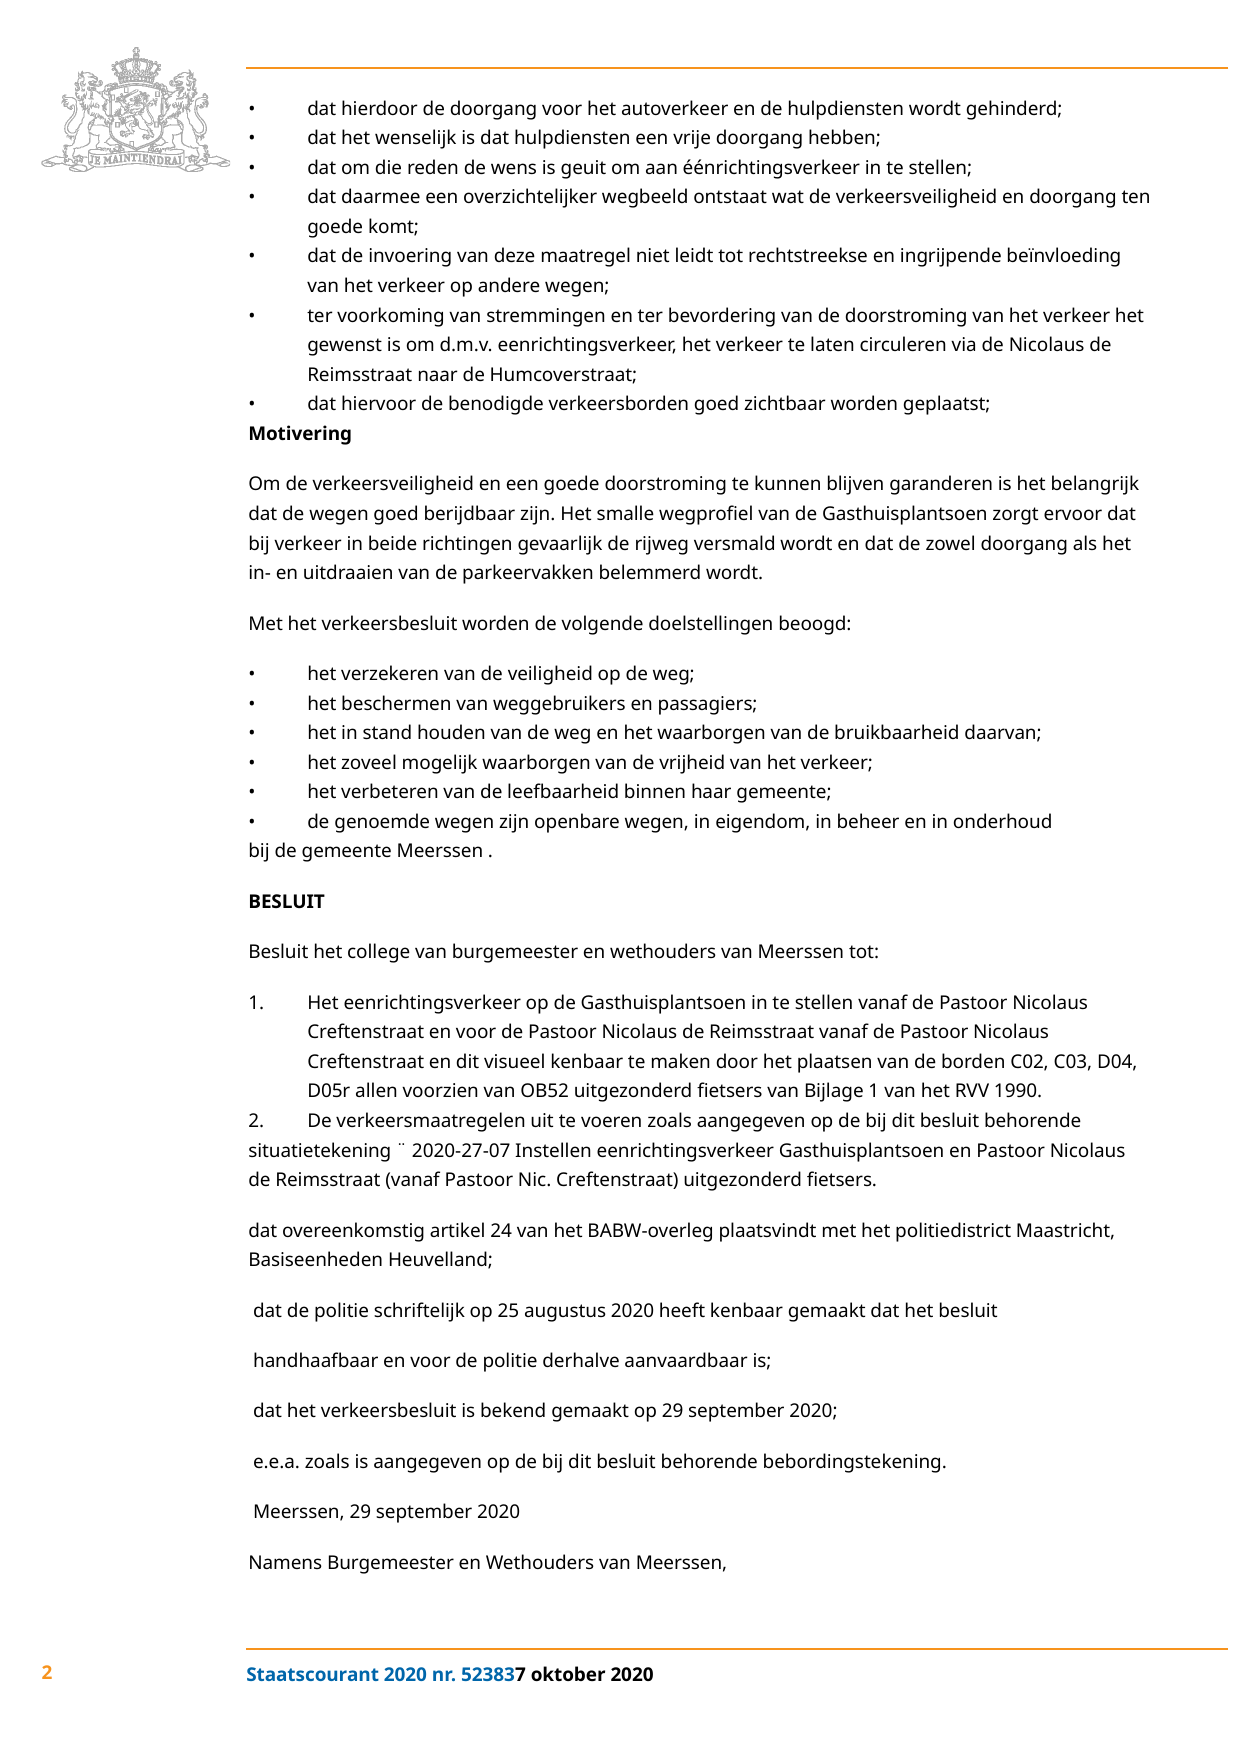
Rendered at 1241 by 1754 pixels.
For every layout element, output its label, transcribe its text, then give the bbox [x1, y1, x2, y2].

text Om de verkeersveiligheid en een goede doorstroming te kunnen blijven garanderen is het belangrijk dat de wegen goed berijdbaar zijn. Het smalle wegprofiel van de Gasthuisplantsoen zorgt ervoor dat bij verkeer in beide richtingen gevaarlijk de rijweg versmald wordt en dat de zowel doorgang als het in- en uitdraaien van de parkeervakken belemmerd wordt. [248, 471, 1152, 585]
list dat het wenselijk is dat hulpdiensten een vrije doorgang hebben; [248, 124, 1152, 150]
text Motivering [248, 420, 1152, 446]
text dat het verkeersbesluit is bekend gemaakt op 29 september 2020; [248, 1398, 1152, 1423]
list de genoemde wegen zijn openbare wegen, in eigendom, in beheer en in onderhoud [248, 808, 1152, 834]
list het in stand houden van de weg en het waarborgen van de bruikbaarheid daarvan; [248, 719, 1152, 745]
text situatietekening ¨ 2020-27-07 Instellen eenrichtingsverkeer Gasthuisplantsoen en Pastoor Nicolaus de Reimsstraat (vanaf Pastoor Nic. Creftenstraat) uitgezonderd fietsers. [248, 1137, 1152, 1192]
text dat de politie schriftelijk op 25 augustus 2020 heeft kenbaar gemaakt dat het besluit [248, 1297, 1152, 1323]
text handhaafbaar en voor de politie derhalve aanvaardbaar is; [248, 1347, 1152, 1373]
text Besluit het college van burgemeester en wethouders van Meerssen tot: [248, 938, 1152, 964]
text Met het verkeersbesluit worden de volgende doelstellingen beoogd: [248, 610, 1152, 636]
list dat de invoering van deze maatregel niet leidt tot rechtstreekse en ingrijpende beïnvloeding van het verkeer op andere wegen; [248, 243, 1152, 298]
text Meerssen, 29 september 2020 [248, 1498, 1152, 1524]
list het verzekeren van de veiligheid op de weg; [248, 660, 1152, 686]
list Het eenrichtingsverkeer op de Gasthuisplantsoen in te stellen vanaf de Pastoor Nicolaus Creftenstraat en voor de Pastoor Nicolaus de Reimsstraat vanaf de Pastoor Nicolaus Creftenstraat en dit visueel kenbaar te maken door het plaatsen van de borden C02, C03, D04, D05r allen voorzien van OB52 uitgezonderd fietsers van Bijlage 1 van het RVV 1990. [248, 989, 1152, 1103]
list dat hierdoor de doorgang voor het autoverkeer en de hulpdiensten wordt gehinderd; [248, 95, 1152, 121]
picture [41, 47, 231, 172]
text Namens Burgemeester en Wethouders van Meerssen, [248, 1549, 1152, 1575]
list het zoveel mogelijk waarborgen van de vrijheid van het verkeer; [248, 749, 1152, 775]
list het verbeteren van de leefbaarheid binnen haar gemeente; [248, 778, 1152, 804]
text e.e.a. zoals is aangegeven op de bij dit besluit behorende bebordingstekening. [248, 1448, 1152, 1474]
list De verkeersmaatregelen uit te voeren zoals aangegeven op de bij dit besluit behorende [248, 1107, 1152, 1133]
list dat daarmee een overzichtelijker wegbeeld ontstaat wat de verkeersveiligheid en doorgang ten goede komt; [248, 183, 1152, 239]
list dat hiervoor de benodigde verkeersborden goed zichtbaar worden geplaatst; [248, 391, 1152, 416]
text bij de gemeente Meerssen . [248, 838, 1152, 863]
list het beschermen van weggebruikers en passagiers; [248, 690, 1152, 716]
text dat overeenkomstig artikel 24 van het BABW-overleg plaatsvindt met het politiedistrict Maastricht, Basiseenheden Heuvelland; [248, 1217, 1152, 1272]
list ter voorkoming van stremmingen en ter bevordering van de doorstroming van het verkeer het gewenst is om d.m.v. eenrichtingsverkeer, het verkeer te laten circuleren via de Nicolaus de Reimsstraat naar de Humcoverstraat; [248, 302, 1152, 387]
list dat om die reden de wens is geuit om aan éénrichtingsverkeer in te stellen; [248, 154, 1152, 180]
text BESLUIT [248, 888, 1152, 914]
